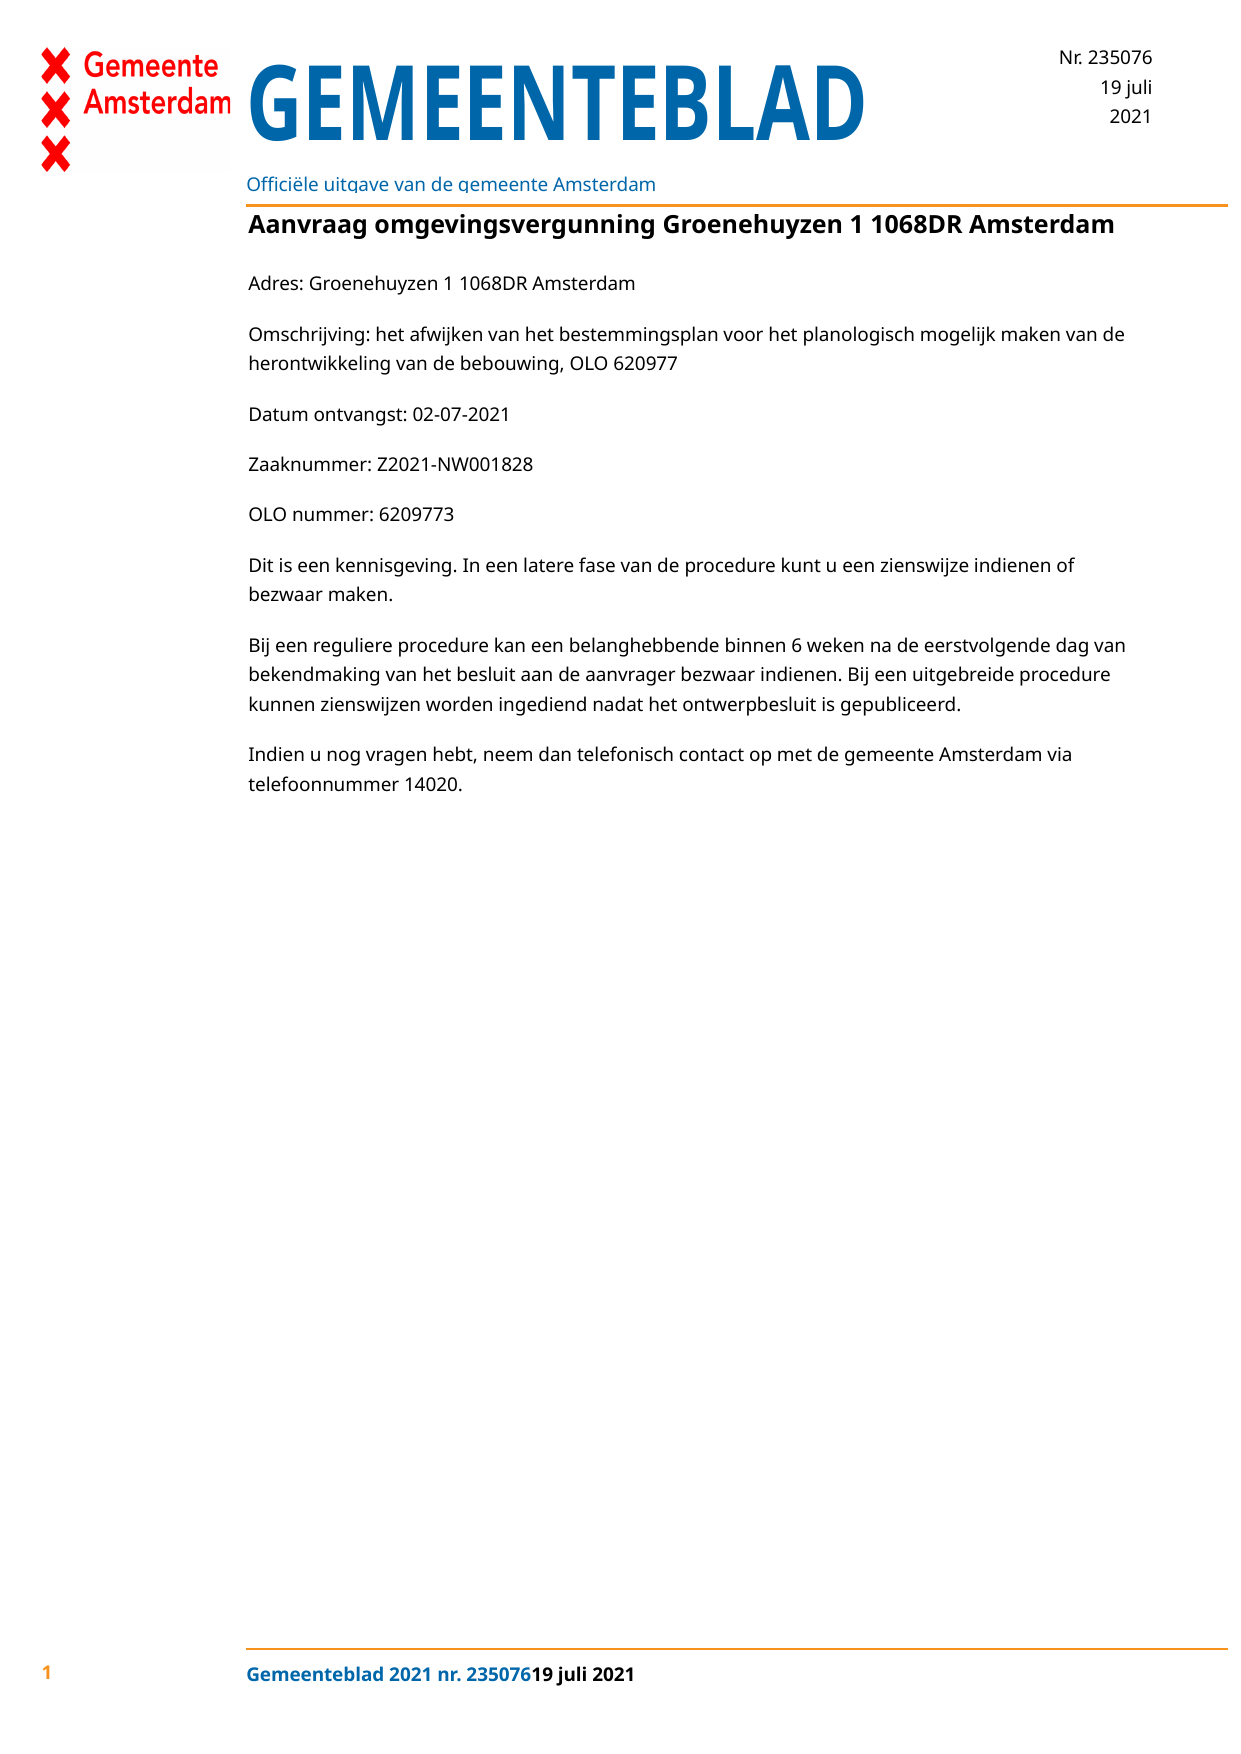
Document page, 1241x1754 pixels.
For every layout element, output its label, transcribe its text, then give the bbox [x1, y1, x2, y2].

text Zaaknummer: Z2021-NW001828 [248, 451, 1152, 477]
text Adres: Groenehuyzen 1 1068DR Amsterdam [248, 270, 1152, 296]
text Dit is een kennisgeving. In een latere fase van de procedure kunt u een zienswijze indienen of bezwaar maken. [248, 552, 1152, 607]
text Datum ontvangst: 02-07-2021 [248, 401, 1152, 426]
text Indien u nog vragen hebt, neem dan telefonisch contact op met de gemeente Amsterdam via telefoonnummer 14020. [248, 742, 1152, 797]
text Aanvraag omgevingsvergunning Groenehuyzen 1 1068DR Amsterdam [248, 207, 1152, 241]
text OLO nummer: 6209773 [248, 502, 1152, 527]
text Omschrijving: het afwijken van het bestemmingsplan voor het planologisch mogelijk maken van de herontwikkeling van de bebouwing, OLO 620977 [248, 321, 1152, 376]
picture [41, 47, 231, 172]
text Bij een reguliere procedure kan een belanghebbende binnen 6 weken na de eerstvolgende dag van bekendmaking van het besluit aan de aanvrager bezwaar indienen. Bij een uitgebreide procedure kunnen zienswijzen worden ingediend nadat het ontwerpbesluit is gepubliceerd. [248, 632, 1152, 717]
